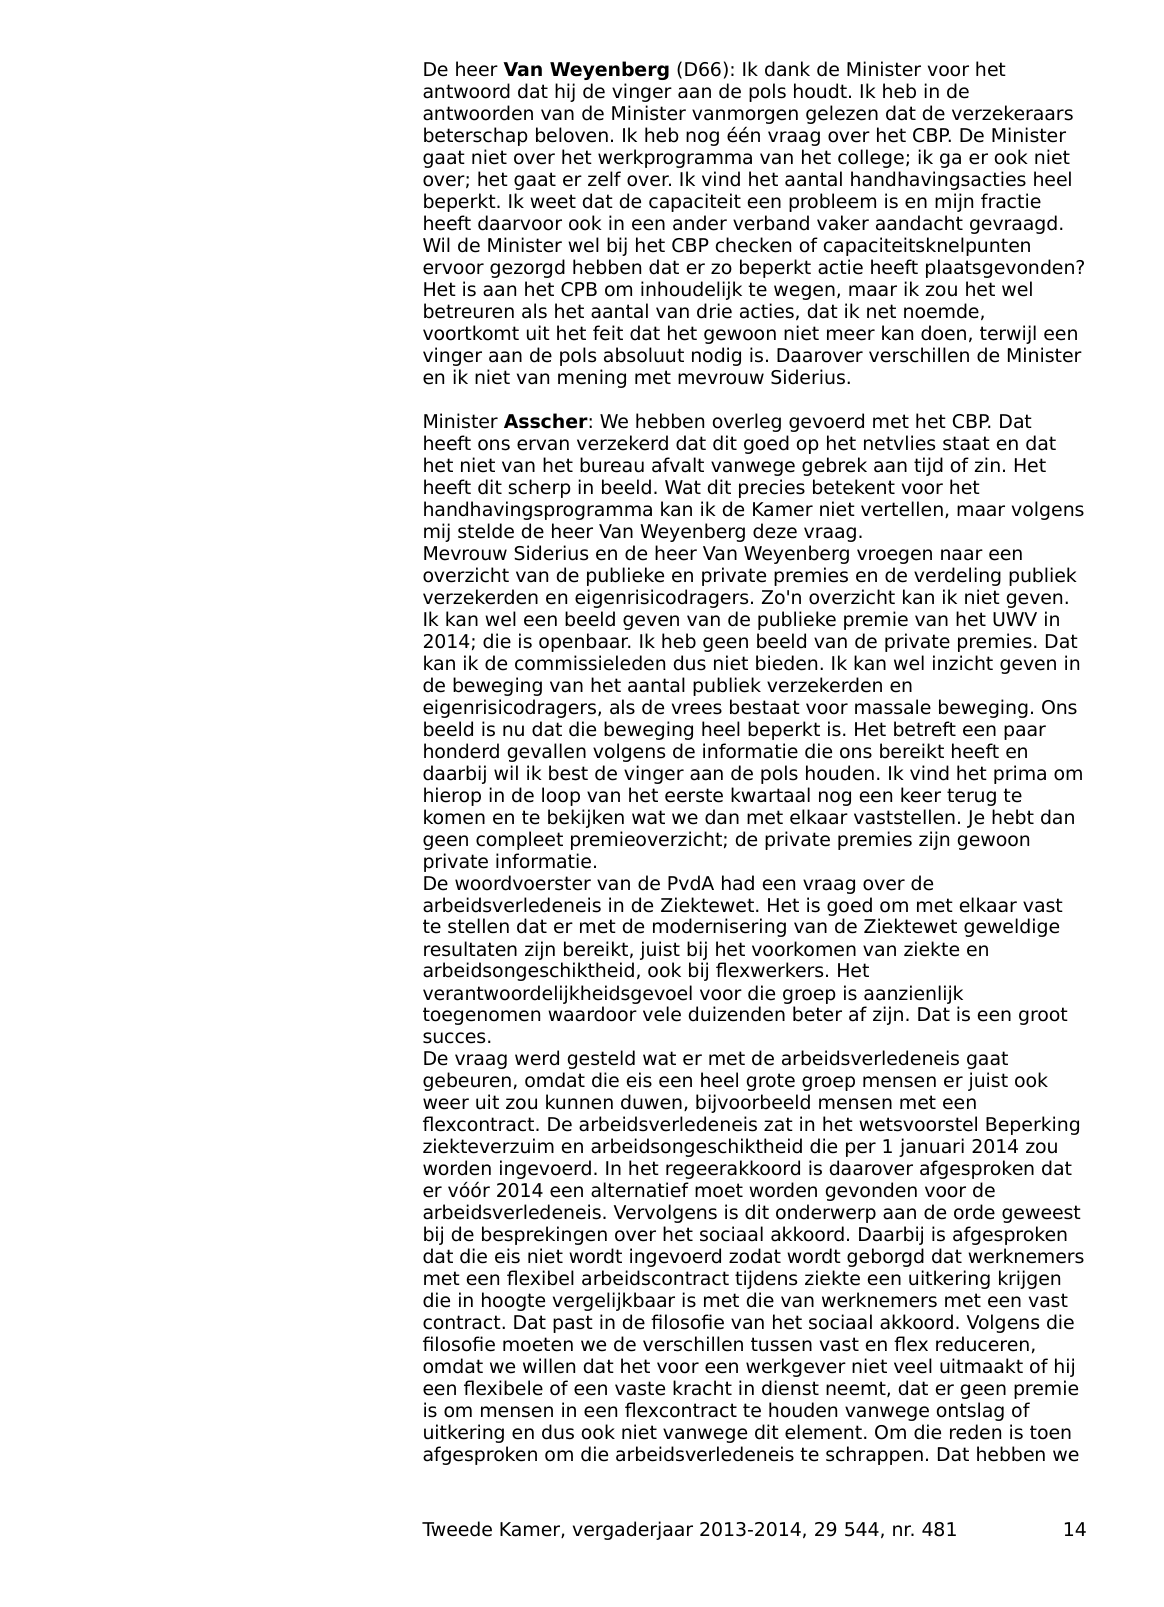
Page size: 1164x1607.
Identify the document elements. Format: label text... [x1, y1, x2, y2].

text Mevrouw Siderius en de heer Van Weyenberg vroegen naar een overzicht van de publieke en private premies en de verdeling publiek verzekerden en eigenrisicodragers. Zo'n overzicht kan ik niet geven. Ik kan wel een beeld geven van de publieke premie van het UWV in 2014; die is openbaar. Ik heb geen beeld van de private premies. Dat kan ik de commissieleden dus niet bieden. Ik kan wel inzicht geven in de beweging van het aantal publiek verzekerden en eigenrisicodragers, als de vrees bestaat voor massale beweging. Ons beeld is nu dat die beweging heel beperkt is. Het betreft een paar honderd gevallen volgens de informatie die ons bereikt heeft en daarbij wil ik best de vinger aan de pols houden. Ik vind het prima om hierop in de loop van het eerste kwartaal nog een keer terug te komen en te bekijken wat we dan met elkaar vaststellen. Je hebt dan geen compleet premieoverzicht; de private premies zijn gewoon private informatie. [422, 543, 1087, 872]
text De heer Van Weyenberg (D66): Ik dank de Minister voor het antwoord dat hij de vinger aan de pols houdt. Ik heb in de antwoorden van de Minister vanmorgen gelezen dat de verzekeraars beterschap beloven. Ik heb nog één vraag over het CBP. De Minister gaat niet over het werkprogramma van het college; ik ga er ook niet over; het gaat er zelf over. Ik vind het aantal handhavingsacties heel beperkt. Ik weet dat de capaciteit een probleem is en mijn fractie heeft daarvoor ook in een ander verband vaker aandacht gevraagd. Wil de Minister wel bij het CBP checken of capaciteitsknelpunten ervoor gezorgd hebben dat er zo beperkt actie heeft plaatsgevonden? Het is aan het CPB om inhoudelijk te wegen, maar ik zou het wel betreuren als het aantal van drie acties, dat ik net noemde, voortkomt uit het feit dat het gewoon niet meer kan doen, terwijl een vinger aan de pols absoluut nodig is. Daarover verschillen de Minister en ik niet van mening met mevrouw Siderius. [422, 59, 1087, 389]
text De vraag werd gesteld wat er met de arbeidsverledeneis gaat gebeuren, omdat die eis een heel grote groep mensen er juist ook weer uit zou kunnen duwen, bijvoorbeeld mensen met een flexcontract. De arbeidsverledeneis zat in het wetsvoorstel Beperking ziekteverzuim en arbeidsongeschiktheid die per 1 januari 2014 zou worden ingevoerd. In het regeerakkoord is daarover afgesproken dat er vóór 2014 een alternatief moet worden gevonden voor de arbeidsverledeneis. Vervolgens is dit onderwerp aan de orde geweest bij de besprekingen over het sociaal akkoord. Daarbij is afgesproken dat die eis niet wordt ingevoerd zodat wordt geborgd dat werknemers met een flexibel arbeidscontract tijdens ziekte een uitkering krijgen die in hoogte vergelijkbaar is met die van werknemers met een vast contract. Dat past in de filosofie van het sociaal akkoord. Volgens die filosofie moeten we de verschillen tussen vast en flex reduceren, omdat we willen dat het voor een werkgever niet veel uitmaakt of hij een flexibele of een vaste kracht in dienst neemt, dat er geen premie is om mensen in een flexcontract te houden vanwege ontslag of uitkering en dus ook niet vanwege dit element. Om die reden is toen afgesproken om die arbeidsverledeneis te schrappen. Dat hebben we [422, 1048, 1087, 1466]
text De woordvoerster van de PvdA had een vraag over de arbeidsverledeneis in de Ziektewet. Het is goed om met elkaar vast te stellen dat er met de modernisering van de Ziektewet geweldige resultaten zijn bereikt, juist bij het voorkomen van ziekte en arbeidsongeschiktheid, ook bij flexwerkers. Het verantwoordelijkheidsgevoel voor die groep is aanzienlijk toegenomen waardoor vele duizenden beter af zijn. Dat is een groot succes. [422, 872, 1087, 1048]
text Minister Asscher: We hebben overleg gevoerd met het CBP. Dat heeft ons ervan verzekerd dat dit goed op het netvlies staat en dat het niet van het bureau afvalt vanwege gebrek aan tijd of zin. Het heeft dit scherp in beeld. Wat dit precies betekent voor het handhavingsprogramma kan ik de Kamer niet vertellen, maar volgens mij stelde de heer Van Weyenberg deze vraag. [422, 411, 1087, 543]
